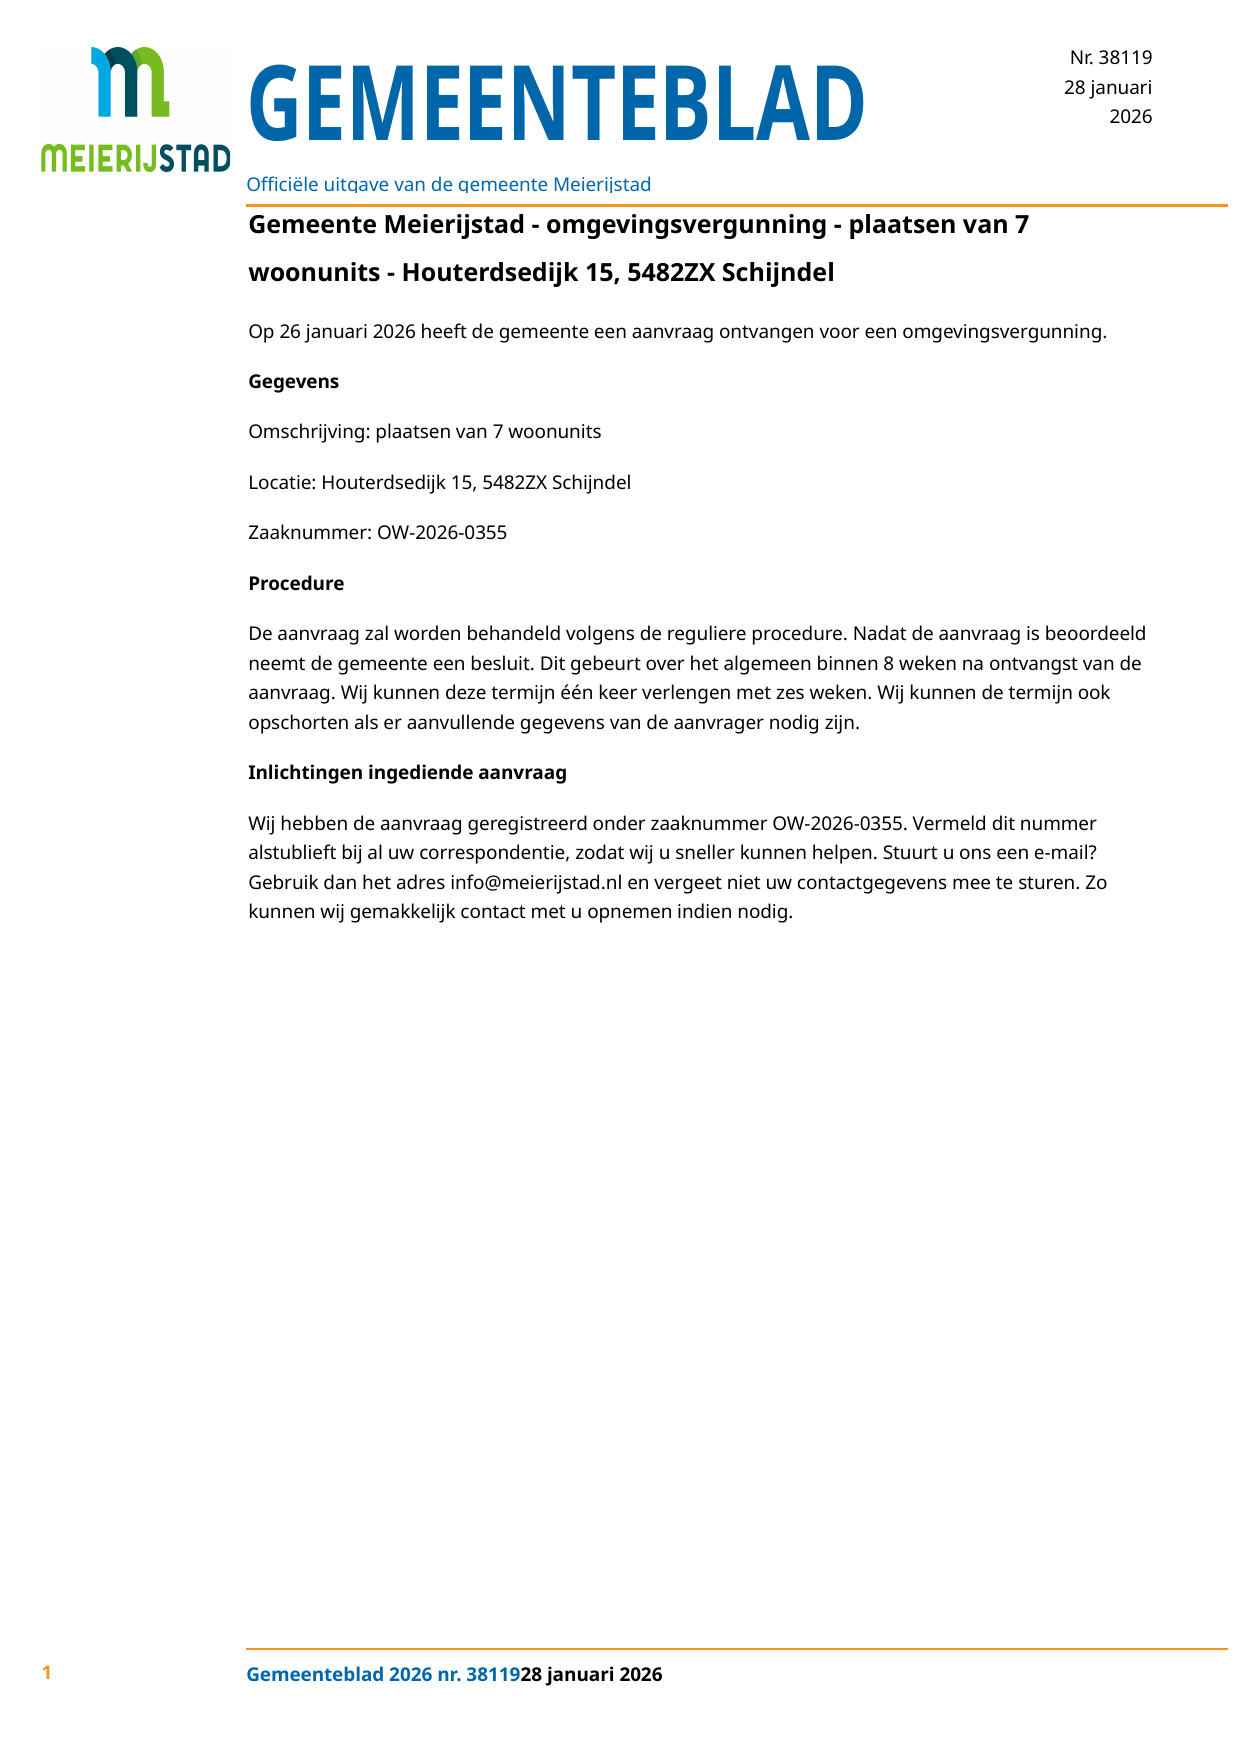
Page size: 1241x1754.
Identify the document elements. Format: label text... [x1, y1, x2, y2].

text Wij hebben de aanvraag geregistreerd onder zaaknummer OW-2026-0355. Vermeld dit nummer alstublieft bij al uw correspondentie, zodat wij u sneller kunnen helpen. Stuurt u ons een e-mail? Gebruik dan het adres info@meierijstad.nl en vergeet niet uw contactgegevens mee te sturen. Zo kunnen wij gemakkelijk contact met u opnemen indien nodig. [248, 810, 1152, 924]
text Gemeente Meierijstad - omgevingsvergunning - plaatsen van 7 woonunits - Houterdsedijk 15, 5482ZX Schijndel [248, 207, 1152, 288]
text Omschrijving: plaatsen van 7 woonunits [248, 419, 1152, 444]
text Op 26 januari 2026 heeft de gemeente een aanvraag ontvangen voor een omgevingsvergunning. [248, 318, 1152, 344]
text Procedure [248, 570, 1152, 596]
text Inlichtingen ingediende aanvraag [248, 759, 1152, 785]
picture [41, 47, 231, 172]
text Locatie: Houterdsedijk 15, 5482ZX Schijndel [248, 469, 1152, 495]
text Zaaknummer: OW-2026-0355 [248, 519, 1152, 545]
text Gegevens [248, 368, 1152, 394]
text De aanvraag zal worden behandeld volgens de reguliere procedure. Nadat de aanvraag is beoordeeld neemt de gemeente een besluit. Dit gebeurt over het algemeen binnen 8 weken na ontvangst van de aanvraag. Wij kunnen deze termijn één keer verlengen met zes weken. Wij kunnen de termijn ook opschorten als er aanvullende gegevens van de aanvrager nodig zijn. [248, 620, 1152, 735]
